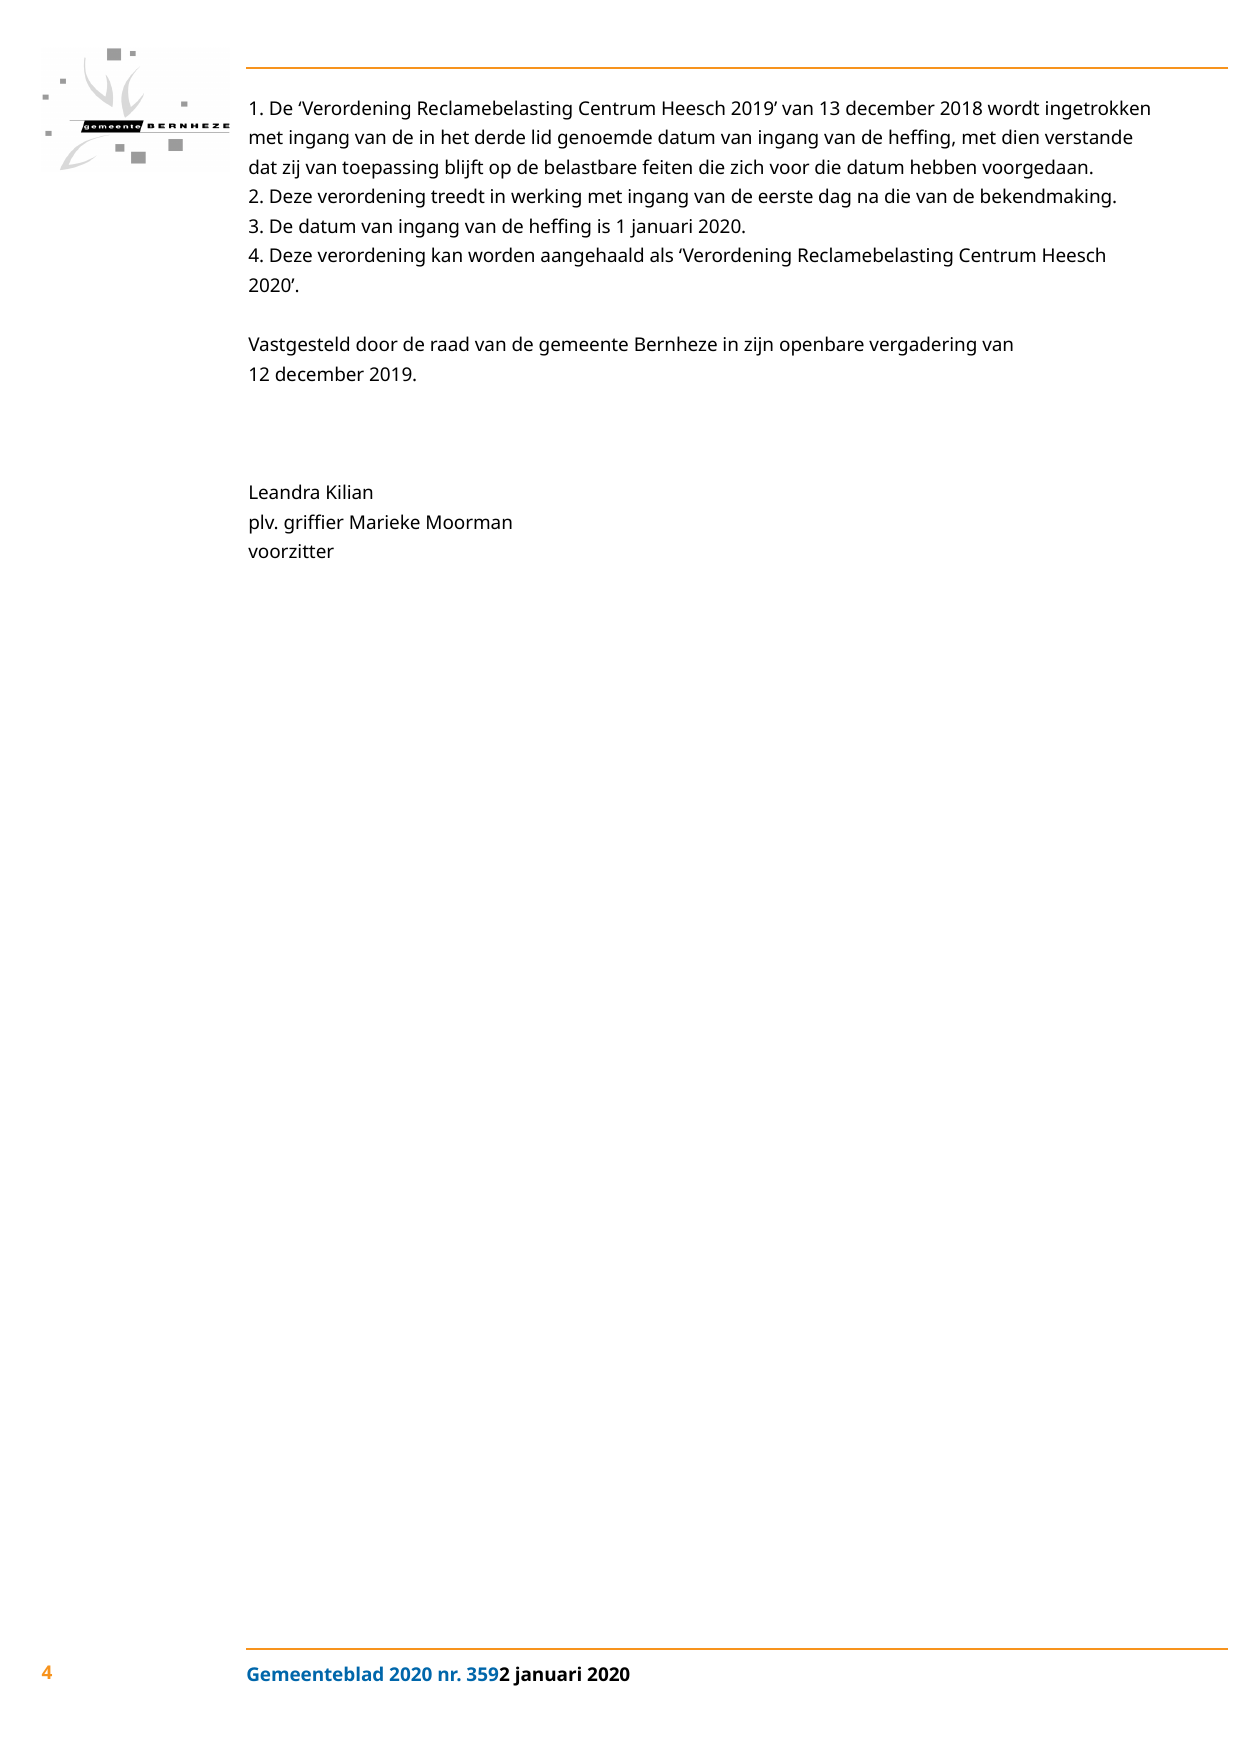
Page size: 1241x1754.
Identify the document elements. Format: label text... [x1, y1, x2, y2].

text 2. Deze verordening treedt in werking met ingang van de eerste dag na die van de bekendmaking. [248, 183, 1152, 209]
text 1. De ‘Verordening Reclamebelasting Centrum Heesch 2019’ van 13 december 2018 wordt ingetrokken met ingang van de in het derde lid genoemde datum van ingang van de heffing, met dien verstande dat zij van toepassing blijft op de belastbare feiten die zich voor die datum hebben voorgedaan. [248, 95, 1152, 180]
text Leandra Kilian [248, 479, 1152, 505]
text plv. griffier Marieke Moorman [248, 509, 1152, 535]
text 4. Deze verordening kan worden aangehaald als ‘Verordening Reclamebelasting Centrum Heesch 2020’. [248, 243, 1152, 298]
text 3. De datum van ingang van de heffing is 1 januari 2020. [248, 213, 1152, 239]
text 12 december 2019. [248, 361, 1152, 387]
text Vastgesteld door de raad van de gemeente Bernheze in zijn openbare vergadering van [248, 331, 1152, 357]
text voorzitter [248, 538, 1152, 564]
picture [41, 47, 231, 172]
